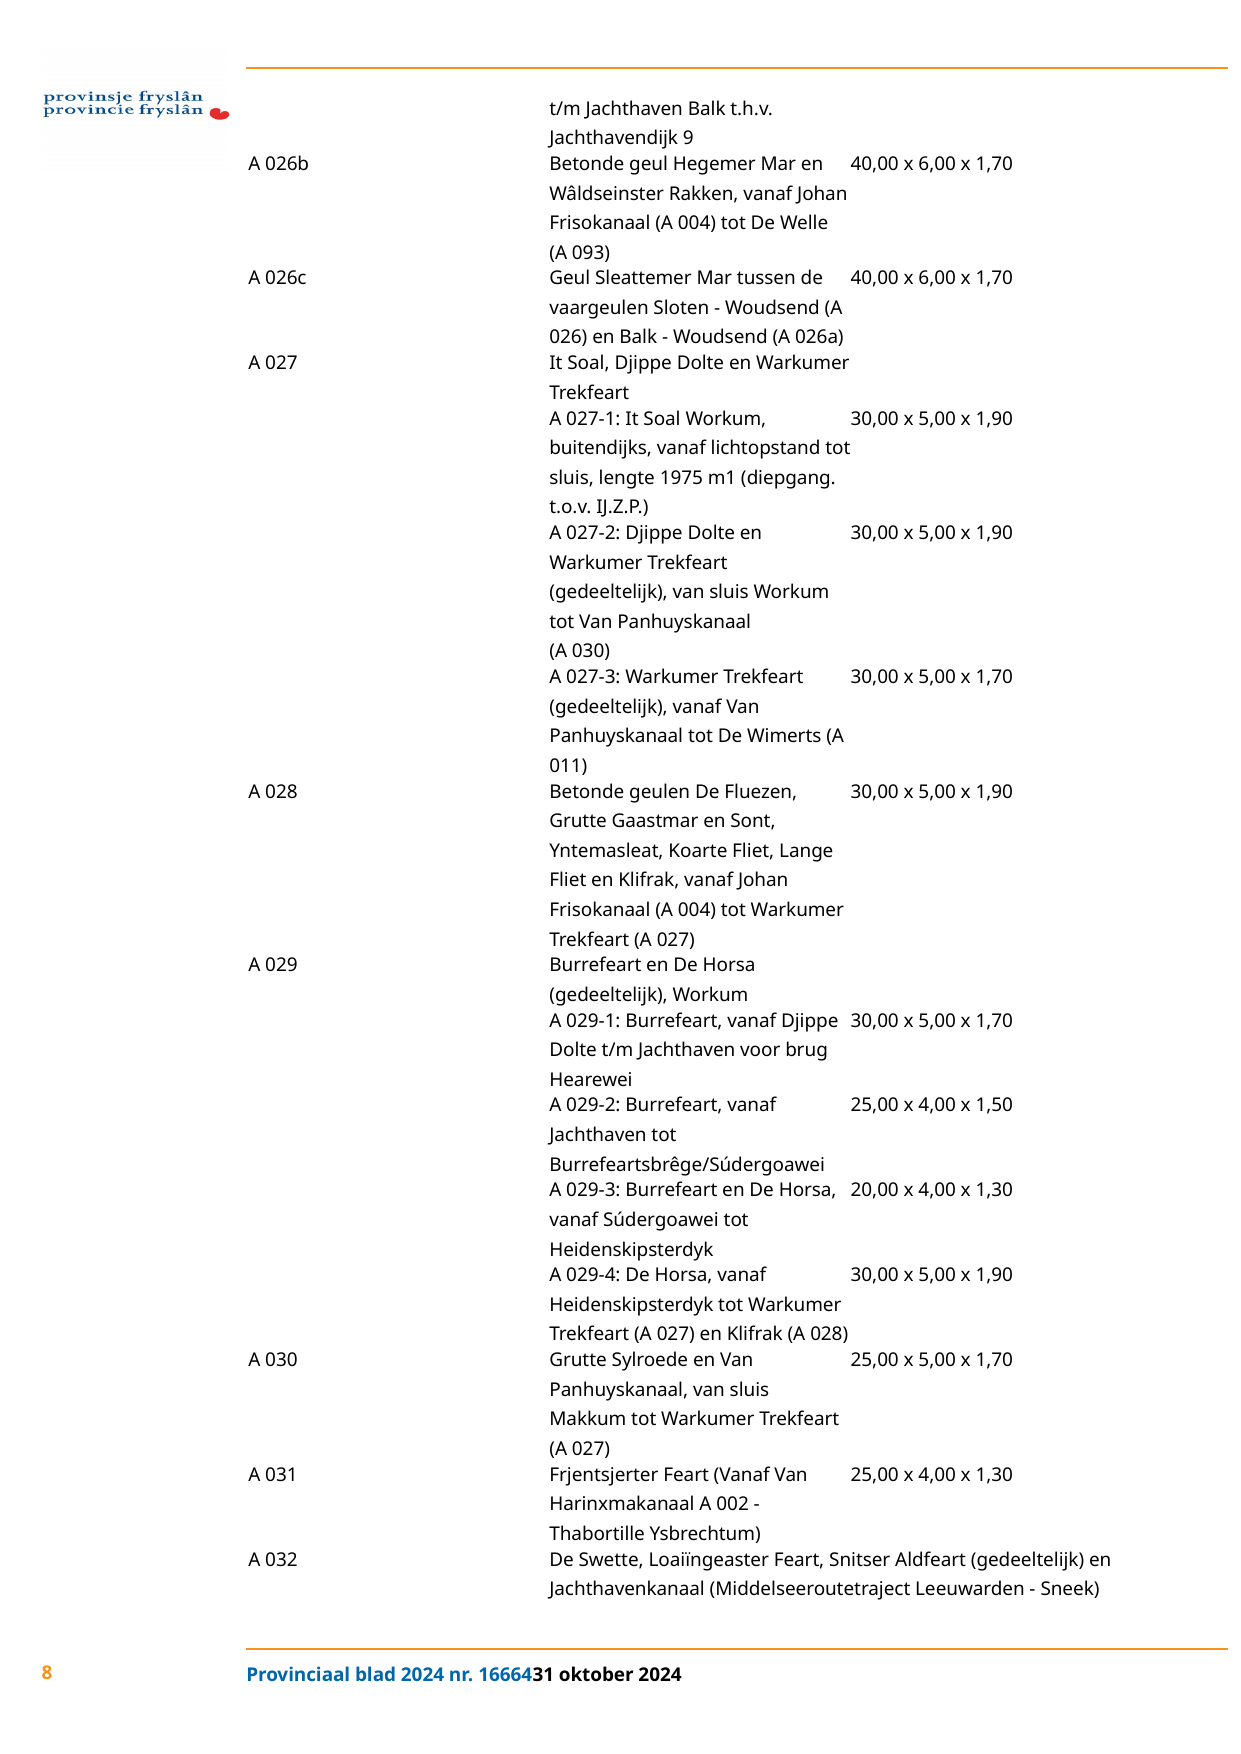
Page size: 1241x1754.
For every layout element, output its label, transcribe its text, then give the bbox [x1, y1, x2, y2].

table_cell 25,00 x 4,00 x 1,30 [850, 1461, 1152, 1546]
table_cell A 032 [248, 1546, 549, 1601]
table_cell [850, 350, 1152, 405]
table_cell A 027-1: It Soal Workum, buitendijks, vanaf lichtopstand tot sluis, lengte 1975 m1 (diepgang. t.o.v. IJ.Z.P.) [549, 405, 850, 519]
table_cell [850, 95, 1152, 150]
table_cell 30,00 x 5,00 x 1,70 [850, 663, 1152, 778]
table_cell 40,00 x 6,00 x 1,70 [850, 265, 1152, 349]
table_cell A 026b [248, 150, 549, 264]
table_cell A 028 [248, 778, 549, 951]
table_cell De Swette, Loaiïngeaster Feart, Snitser Aldfeart (gedeeltelijk) en Jachthavenkanaal (Middelseeroutetraject Leeuwarden - Sneek) [549, 1546, 1152, 1601]
table_cell 25,00 x 5,00 x 1,70 [850, 1346, 1152, 1461]
table_cell 30,00 x 5,00 x 1,70 [850, 1007, 1152, 1092]
table_cell Betonde geulen De Fluezen, Grutte Gaastmar en Sont, Yntemasleat, Koarte Fliet, Lange Fliet en Klifrak, vanaf Johan Frisokanaal (A 004) tot Warkumer Trekfeart (A 027) [549, 778, 850, 951]
table_cell [850, 951, 1152, 1007]
picture [41, 47, 231, 172]
table_cell 30,00 x 5,00 x 1,90 [850, 519, 1152, 663]
table_cell Betonde geul Hegemer Mar en Wâldseinster Rakken, vanaf Johan Frisokanaal (A 004) tot De Welle (A 093) [549, 150, 850, 264]
table_cell 30,00 x 5,00 x 1,90 [850, 405, 1152, 519]
table_cell A 029-1: Burrefeart, vanaf Djippe Dolte t/m Jachthaven voor brug Hearewei [549, 1007, 850, 1092]
table_cell Geul Sleattemer Mar tussen de vaargeulen Sloten - Woudsend (A 026) en Balk - Woudsend (A 026a) [549, 265, 850, 349]
table_cell A 026c [248, 265, 549, 349]
table_cell 40,00 x 6,00 x 1,70 [850, 150, 1152, 264]
table_cell Grutte Sylroede en Van Panhuyskanaal, van sluis Makkum tot Warkumer Trekfeart (A 027) [549, 1346, 850, 1461]
table_cell A 030 [248, 1346, 549, 1461]
table_cell A 029-4: De Horsa, vanaf Heidenskipsterdyk tot Warkumer Trekfeart (A 027) en Klifrak (A 028) [549, 1261, 850, 1346]
table_cell A 029 [248, 951, 549, 1346]
table_cell A 029-3: Burrefeart en De Horsa, vanaf Súdergoawei tot Heidenskipsterdyk [549, 1177, 850, 1261]
table_cell 30,00 x 5,00 x 1,90 [850, 778, 1152, 951]
table_cell A 027-3: Warkumer Trekfeart (gedeeltelijk), vanaf Van Panhuyskanaal tot De Wimerts (A 011) [549, 663, 850, 778]
table_cell A 029-2: Burrefeart, vanaf Jachthaven tot Burrefeartsbrêge/Súdergoawei [549, 1092, 850, 1177]
table_cell Burrefeart en De Horsa (gedeeltelijk), Workum [549, 951, 850, 1007]
table_cell It Soal, Djippe Dolte en Warkumer Trekfeart [549, 350, 850, 405]
table_cell [248, 95, 549, 150]
table_cell A 031 [248, 1461, 549, 1546]
table_cell 20,00 x 4,00 x 1,30 [850, 1177, 1152, 1261]
table_cell A 027-2: Djippe Dolte en Warkumer Trekfeart (gedeeltelijk), van sluis Workum tot Van Panhuyskanaal (A 030) [549, 519, 850, 663]
table_cell 30,00 x 5,00 x 1,90 [850, 1261, 1152, 1346]
table_cell 25,00 x 4,00 x 1,50 [850, 1092, 1152, 1177]
table_cell A 027 [248, 350, 549, 778]
table_cell t/m Jachthaven Balk t.h.v. Jachthavendijk 9 [549, 95, 850, 150]
table_cell Frjentsjerter Feart (Vanaf Van Harinxmakanaal A 002 - Thabortille Ysbrechtum) [549, 1461, 850, 1546]
